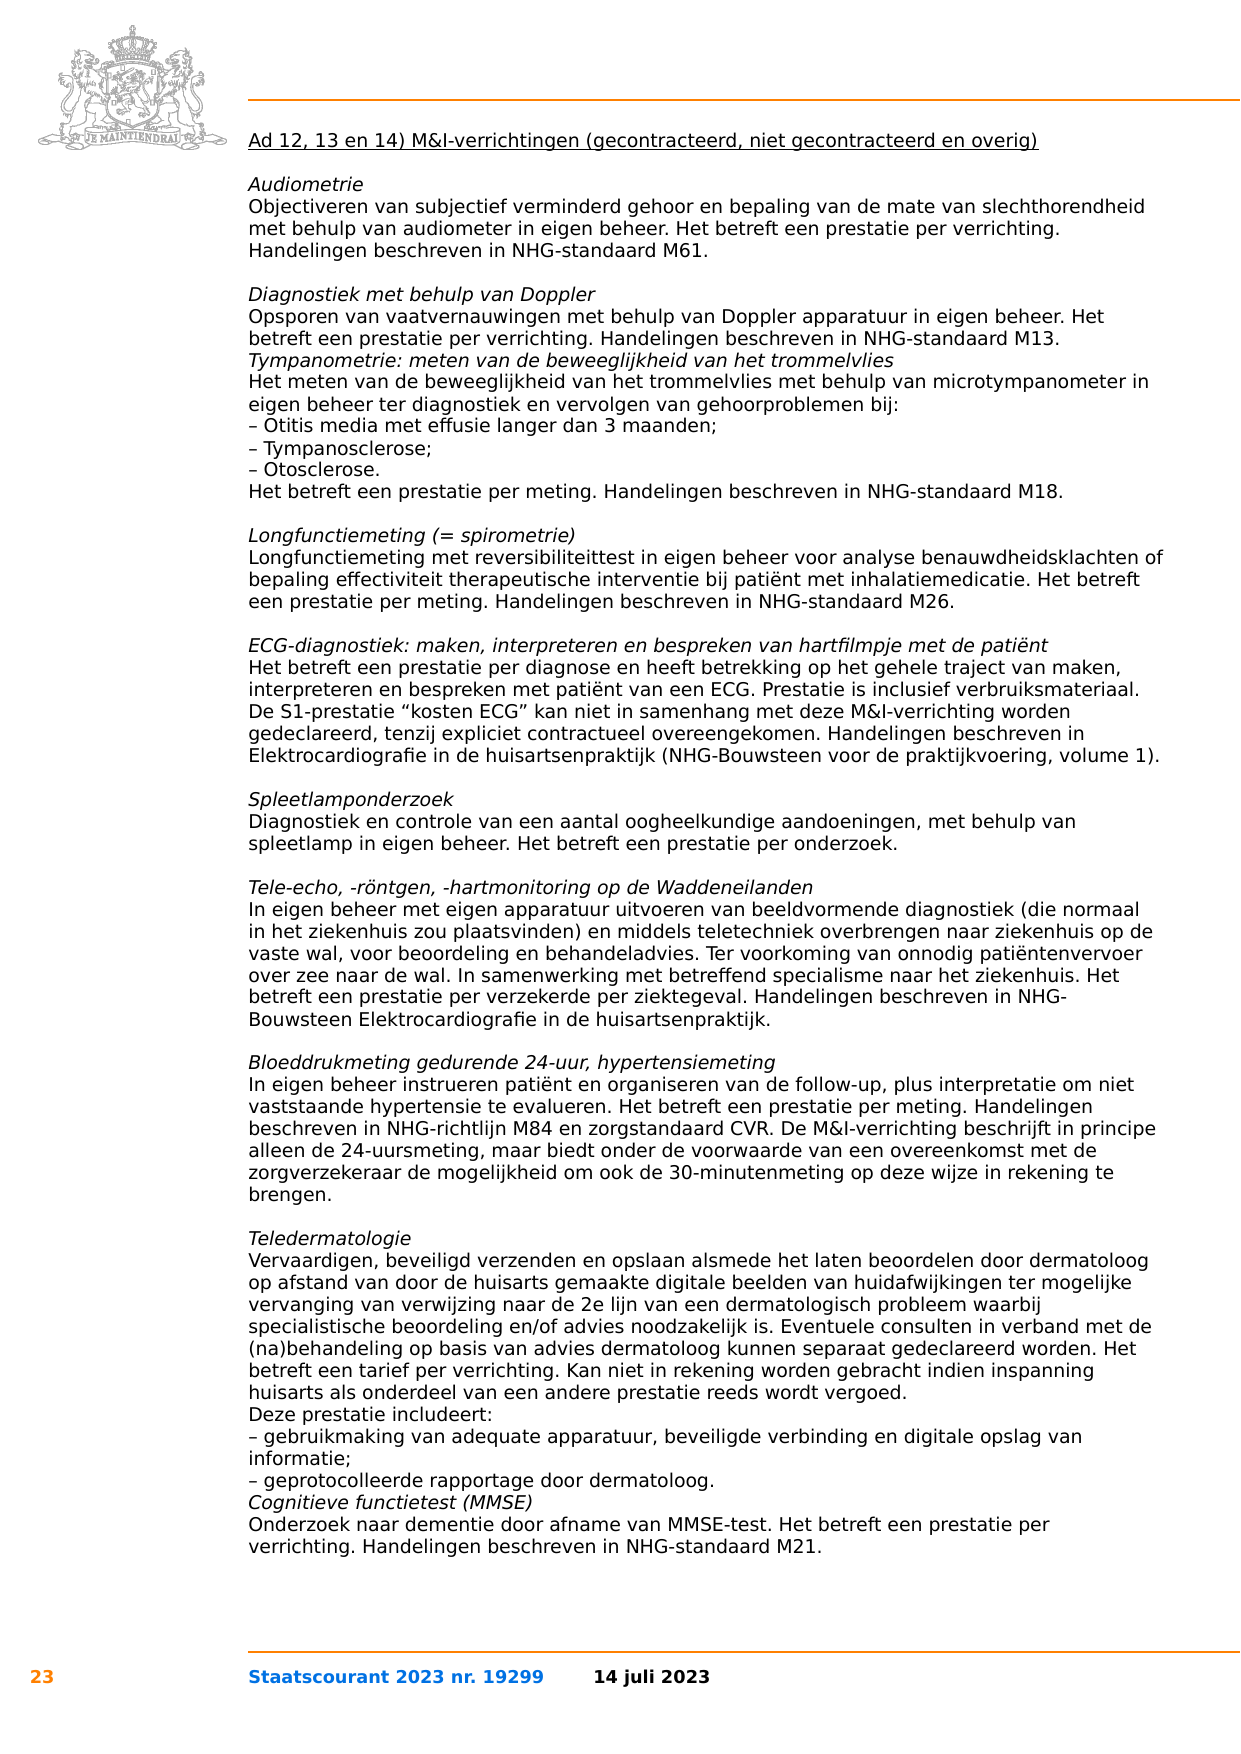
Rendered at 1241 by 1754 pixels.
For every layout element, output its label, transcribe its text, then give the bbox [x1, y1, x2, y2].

text Het meten van de beweeglijkheid van het trommelvlies met behulp van microtympanometer in eigen beheer ter diagnostiek en vervolgen van gehoorproblemen bij: [248, 371, 1163, 415]
subtitle ECG-diagnostiek: maken, interpreteren en bespreken van hartfilmpje met de patiënt [248, 635, 1163, 657]
text In eigen beheer instrueren patiënt en organiseren van de follow-up, plus interpretatie om niet vaststaande hypertensie te evalueren. Het betreft een prestatie per meting. Handelingen beschreven in NHG-richtlijn M84 en zorgstandaard CVR. De M&I-verrichting beschrijft in principe alleen de 24-uursmeting, maar biedt onder de voorwaarde van een overeenkomst met de zorgverzekeraar de mogelijkheid om ook de 30-minutenmeting op deze wijze in rekening te brengen. [248, 1074, 1163, 1206]
text Diagnostiek en controle van een aantal oogheelkundige aandoeningen, met behulp van spleetlamp in eigen beheer. Het betreft een prestatie per onderzoek. [248, 811, 1163, 855]
text Opsporen van vaatvernauwingen met behulp van Doppler apparatuur in eigen beheer. Het betreft een prestatie per verrichting. Handelingen beschreven in NHG-standaard M13. [248, 306, 1163, 349]
text Vervaardigen, beveiligd verzenden en opslaan alsmede het laten beoordelen door dermatoloog op afstand van door de huisarts gemaakte digitale beelden van huidafwijkingen ter mogelijke vervanging van verwijzing naar de 2e lijn van een dermatologisch probleem waarbij specialistische beoordeling en/of advies noodzakelijk is. Eventuele consulten in verband met de (na)behandeling op basis van advies dermatoloog kunnen separaat gedeclareerd worden. Het betreft een tarief per verrichting. Kan niet in rekening worden gebracht indien inspanning huisarts als onderdeel van een andere prestatie reeds wordt vergoed. [248, 1250, 1163, 1404]
subtitle Diagnostiek met behulp van Doppler [248, 283, 1163, 306]
text – geprotocolleerde rapportage door dermatoloog. [248, 1470, 1163, 1492]
text In eigen beheer met eigen apparatuur uitvoeren van beeldvormende diagnostiek (die normaal in het ziekenhuis zou plaatsvinden) en middels teletechniek overbrengen naar ziekenhuis op de vaste wal, voor beoordeling en behandeladvies. Ter voorkoming van onnodig patiëntenvervoer over zee naar de wal. In samenwerking met betreffend specialisme naar het ziekenhuis. Het betreft een prestatie per verzekerde per ziektegeval. Handelingen beschreven in NHG-Bouwsteen Elektrocardiografie in de huisartsenpraktijk. [248, 898, 1163, 1030]
subtitle Ad 12, 13 en 14) M&I-verrichtingen (gecontracteerd, niet gecontracteerd en overig) [248, 130, 1163, 152]
text – Tympanosclerose; [248, 437, 1163, 459]
picture [38, 25, 227, 150]
text – Otitis media met effusie langer dan 3 maanden; [248, 415, 1163, 437]
text Tympanometrie: meten van de beweeglijkheid van het trommelvlies [248, 349, 1163, 371]
text Deze prestatie includeert: [248, 1404, 1163, 1426]
subtitle Bloeddrukmeting gedurende 24-uur, hypertensiemeting [248, 1052, 1163, 1074]
text Onderzoek naar dementie door afname van MMSE-test. Het betreft een prestatie per verrichting. Handelingen beschreven in NHG-standaard M21. [248, 1514, 1163, 1558]
text Het betreft een prestatie per diagnose en heeft betrekking op het gehele traject van maken, interpreteren en bespreken met patiënt van een ECG. Prestatie is inclusief verbruiksmateriaal. De S1-prestatie “kosten ECG” kan niet in samenhang met deze M&I-verrichting worden gedeclareerd, tenzij expliciet contractueel overeengekomen. Handelingen beschreven in Elektrocardiografie in de huisartsenpraktijk (NHG-Bouwsteen voor de praktijkvoering, volume 1). [248, 657, 1163, 767]
subtitle Spleetlamponderzoek [248, 789, 1163, 811]
subtitle Audiometrie [248, 174, 1163, 196]
text Objectiveren van subjectief verminderd gehoor en bepaling van de mate van slechthorendheid met behulp van audiometer in eigen beheer. Het betreft een prestatie per verrichting. Handelingen beschreven in NHG‑standaard M61. [248, 196, 1163, 262]
text – Otosclerose. [248, 459, 1163, 481]
text Het betreft een prestatie per meting. Handelingen beschreven in NHG-standaard M18. [248, 481, 1163, 503]
subtitle Tele-echo, -röntgen, -hartmonitoring op de Waddeneilanden [248, 877, 1163, 898]
text Cognitieve functietest (MMSE) [248, 1492, 1163, 1514]
text – gebruikmaking van adequate apparatuur, beveiligde verbinding en digitale opslag van informatie; [248, 1426, 1163, 1470]
subtitle Teledermatologie [248, 1228, 1163, 1250]
text Longfunctiemeting met reversibiliteittest in eigen beheer voor analyse benauwdheidsklachten of bepaling effectiviteit therapeutische interventie bij patiënt met inhalatiemedicatie. Het betreft een prestatie per meting. Handelingen beschreven in NHG-standaard M26. [248, 547, 1163, 613]
subtitle Longfunctiemeting (= spirometrie) [248, 525, 1163, 547]
